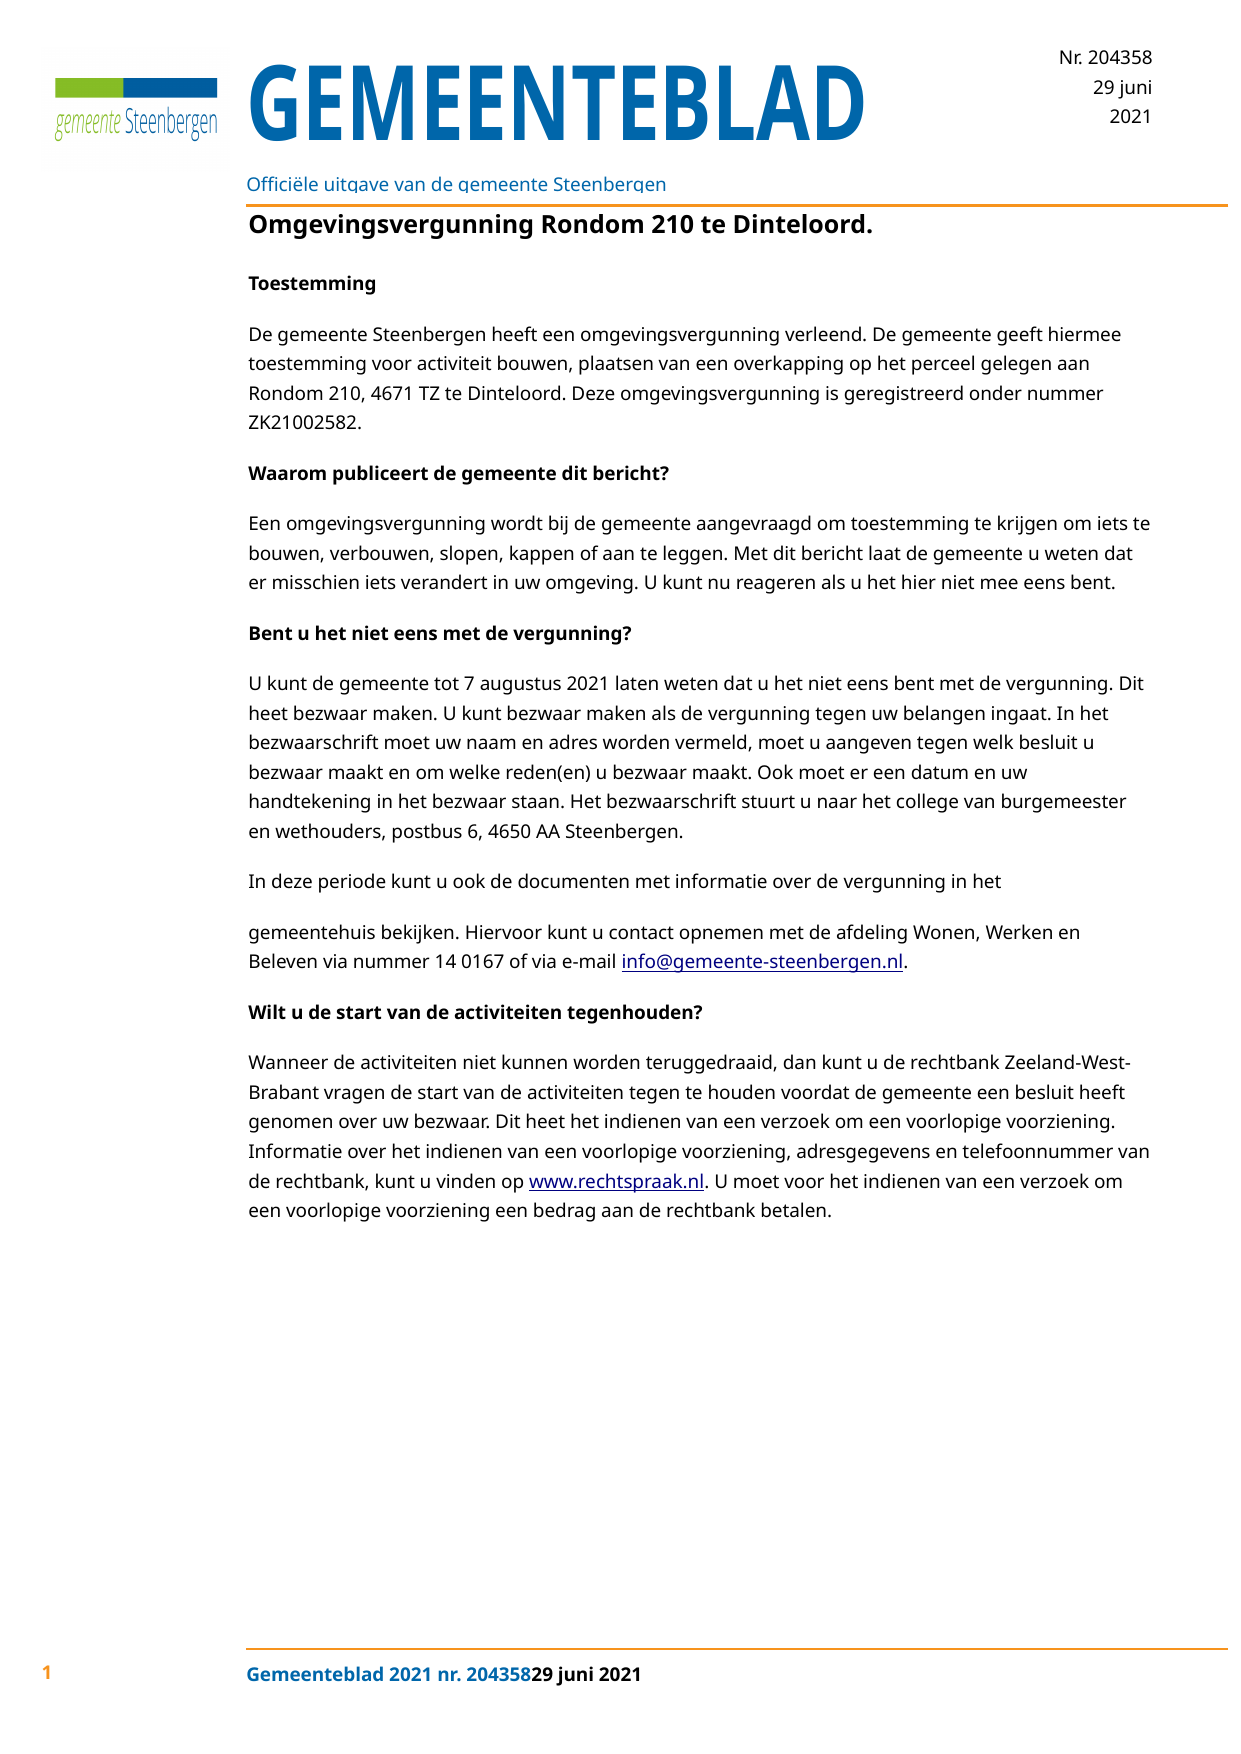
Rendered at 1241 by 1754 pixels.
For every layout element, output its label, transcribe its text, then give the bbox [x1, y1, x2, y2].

text In deze periode kunt u ook de documenten met informatie over de vergunning in het [248, 869, 1152, 894]
text Wanneer de activiteiten niet kunnen worden teruggedraaid, dan kunt u de rechtbank Zeeland-West-Brabant vragen de start van de activiteiten tegen te houden voordat de gemeente een besluit heeft genomen over uw bezwaar. Dit heet het indienen van een verzoek om een voorlopige voorziening. Informatie over het indienen van een voorlopige voorziening, adresgegevens en telefoonnummer van de rechtbank, kunt u vinden op www.rechtspraak.nl. U moet voor het indienen van een verzoek om een voorlopige voorziening een bedrag aan de rechtbank betalen. [248, 1049, 1152, 1223]
text Toestemming [248, 270, 1152, 296]
text Waarom publiceert de gemeente dit bericht? [248, 460, 1152, 486]
text Omgevingsvergunning Rondom 210 te Dinteloord. [248, 207, 1152, 241]
text gemeentehuis bekijken. Hiervoor kunt u contact opnemen met de afdeling Wonen, Werken en Beleven via nummer 14 0167 of via e-mail info@gemeente-steenbergen.nl. [248, 919, 1152, 974]
text Een omgevingsvergunning wordt bij de gemeente aangevraagd om toestemming te krijgen om iets te bouwen, verbouwen, slopen, kappen of aan te leggen. Met dit bericht laat de gemeente u weten dat er misschien iets verandert in uw omgeving. U kunt nu reageren als u het hier niet mee eens bent. [248, 510, 1152, 595]
text Bent u het niet eens met de vergunning? [248, 620, 1152, 646]
text U kunt de gemeente tot 7 augustus 2021 laten weten dat u het niet eens bent met de vergunning. Dit heet bezwaar maken. U kunt bezwaar maken als de vergunning tegen uw belangen ingaat. In het bezwaarschrift moet uw naam en adres worden vermeld, moet u aangeven tegen welk besluit u bezwaar maakt en om welke reden(en) u bezwaar maakt. Ook moet er een datum en uw handtekening in het bezwaar staan. Het bezwaarschrift stuurt u naar het college van burgemeester en wethouders, postbus 6, 4650 AA Steenbergen. [248, 670, 1152, 844]
picture [41, 47, 231, 172]
text De gemeente Steenbergen heeft een omgevingsvergunning verleend. De gemeente geeft hiermee toestemming voor activiteit bouwen, plaatsen van een overkapping op het perceel gelegen aan Rondom 210, 4671 TZ te Dinteloord. Deze omgevingsvergunning is geregistreerd onder nummer ZK21002582. [248, 321, 1152, 435]
text Wilt u de start van de activiteiten tegenhouden? [248, 999, 1152, 1025]
